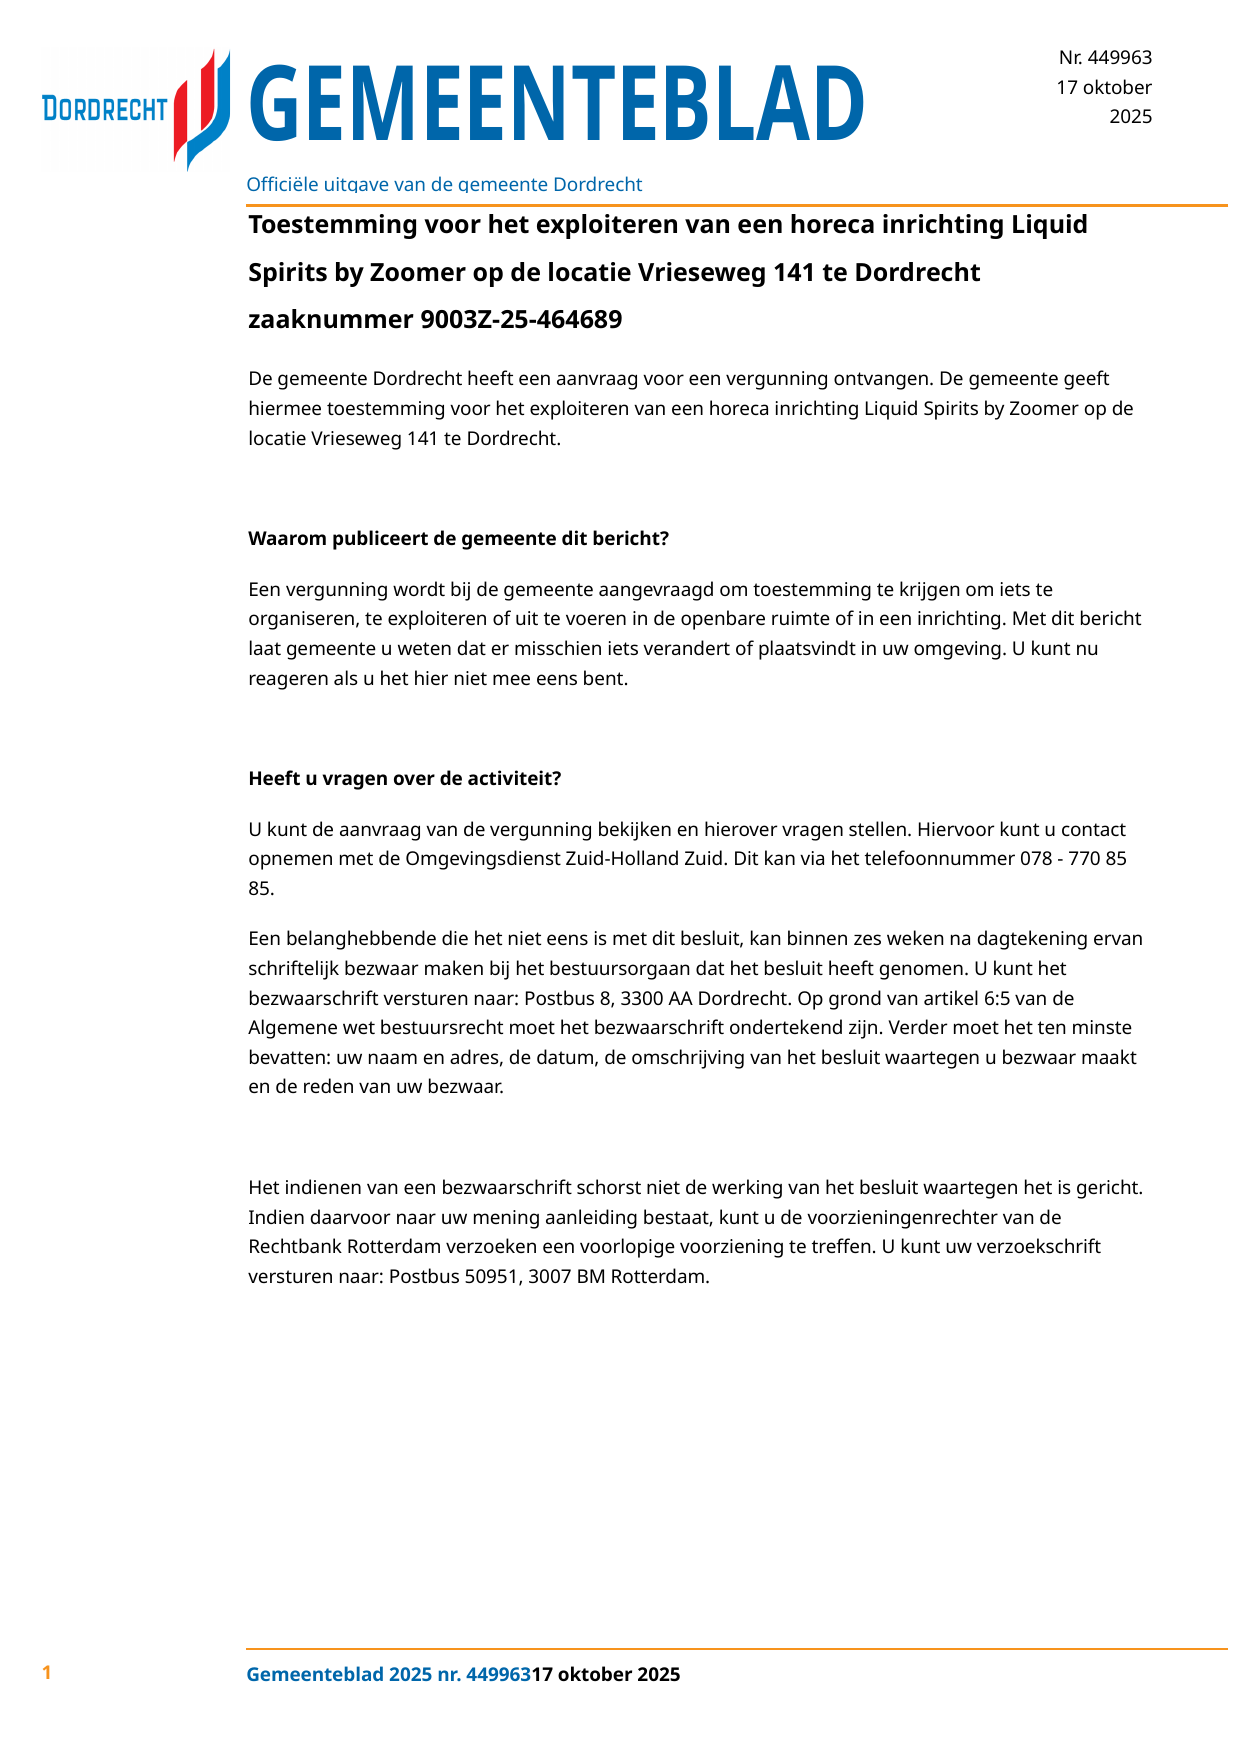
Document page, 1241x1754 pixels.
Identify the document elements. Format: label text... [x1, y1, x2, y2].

text Een belanghebbende die het niet eens is met dit besluit, kan binnen zes weken na dagtekening ervan schriftelijk bezwaar maken bij het bestuursorgaan dat het besluit heeft genomen. U kunt het bezwaarschrift versturen naar: Postbus 8, 3300 AA Dordrecht. Op grond van artikel 6:5 van de Algemene wet bestuursrecht moet het bezwaarschrift ondertekend zijn. Verder moet het ten minste bevatten: uw naam en adres, de datum, de omschrijving van het besluit waartegen u bezwaar maakt en de reden van uw bezwaar. [248, 926, 1152, 1099]
text Toestemming voor het exploiteren van een horeca inrichting Liquid Spirits by Zoomer op de locatie Vrieseweg 141 te Dordrecht zaaknummer 9003Z-25-464689 [248, 207, 1152, 336]
text Heeft u vragen over de activiteit? [248, 766, 1152, 791]
text U kunt de aanvraag van de vergunning bekijken en hierover vragen stellen. Hiervoor kunt u contact opnemen met de Omgevingsdienst Zuid-Holland Zuid. Dit kan via het telefoonnummer 078 - 770 85 85. [248, 816, 1152, 901]
text De gemeente Dordrecht heeft een aanvraag voor een vergunning ontvangen. De gemeente geeft hiermee toestemming voor het exploiteren van een horeca inrichting Liquid Spirits by Zoomer op de locatie Vrieseweg 141 te Dordrecht. [248, 366, 1152, 450]
picture [41, 47, 231, 172]
text Waarom publiceert de gemeente dit bericht? [248, 526, 1152, 551]
text Een vergunning wordt bij de gemeente aangevraagd om toestemming te krijgen om iets te organiseren, te exploiteren of uit te voeren in de openbare ruimte of in een inrichting. Met dit bericht laat gemeente u weten dat er misschien iets verandert of plaatsvindt in uw omgeving. U kunt nu reageren als u het hier niet mee eens bent. [248, 576, 1152, 690]
text Het indienen van een bezwaarschrift schorst niet de werking van het besluit waartegen het is gericht. Indien daarvoor naar uw mening aanleiding bestaat, kunt u de voorzieningenrechter van de Rechtbank Rotterdam verzoeken een voorlopige voorziening te treffen. U kunt uw verzoekschrift versturen naar: Postbus 50951, 3007 BM Rotterdam. [248, 1174, 1152, 1289]
